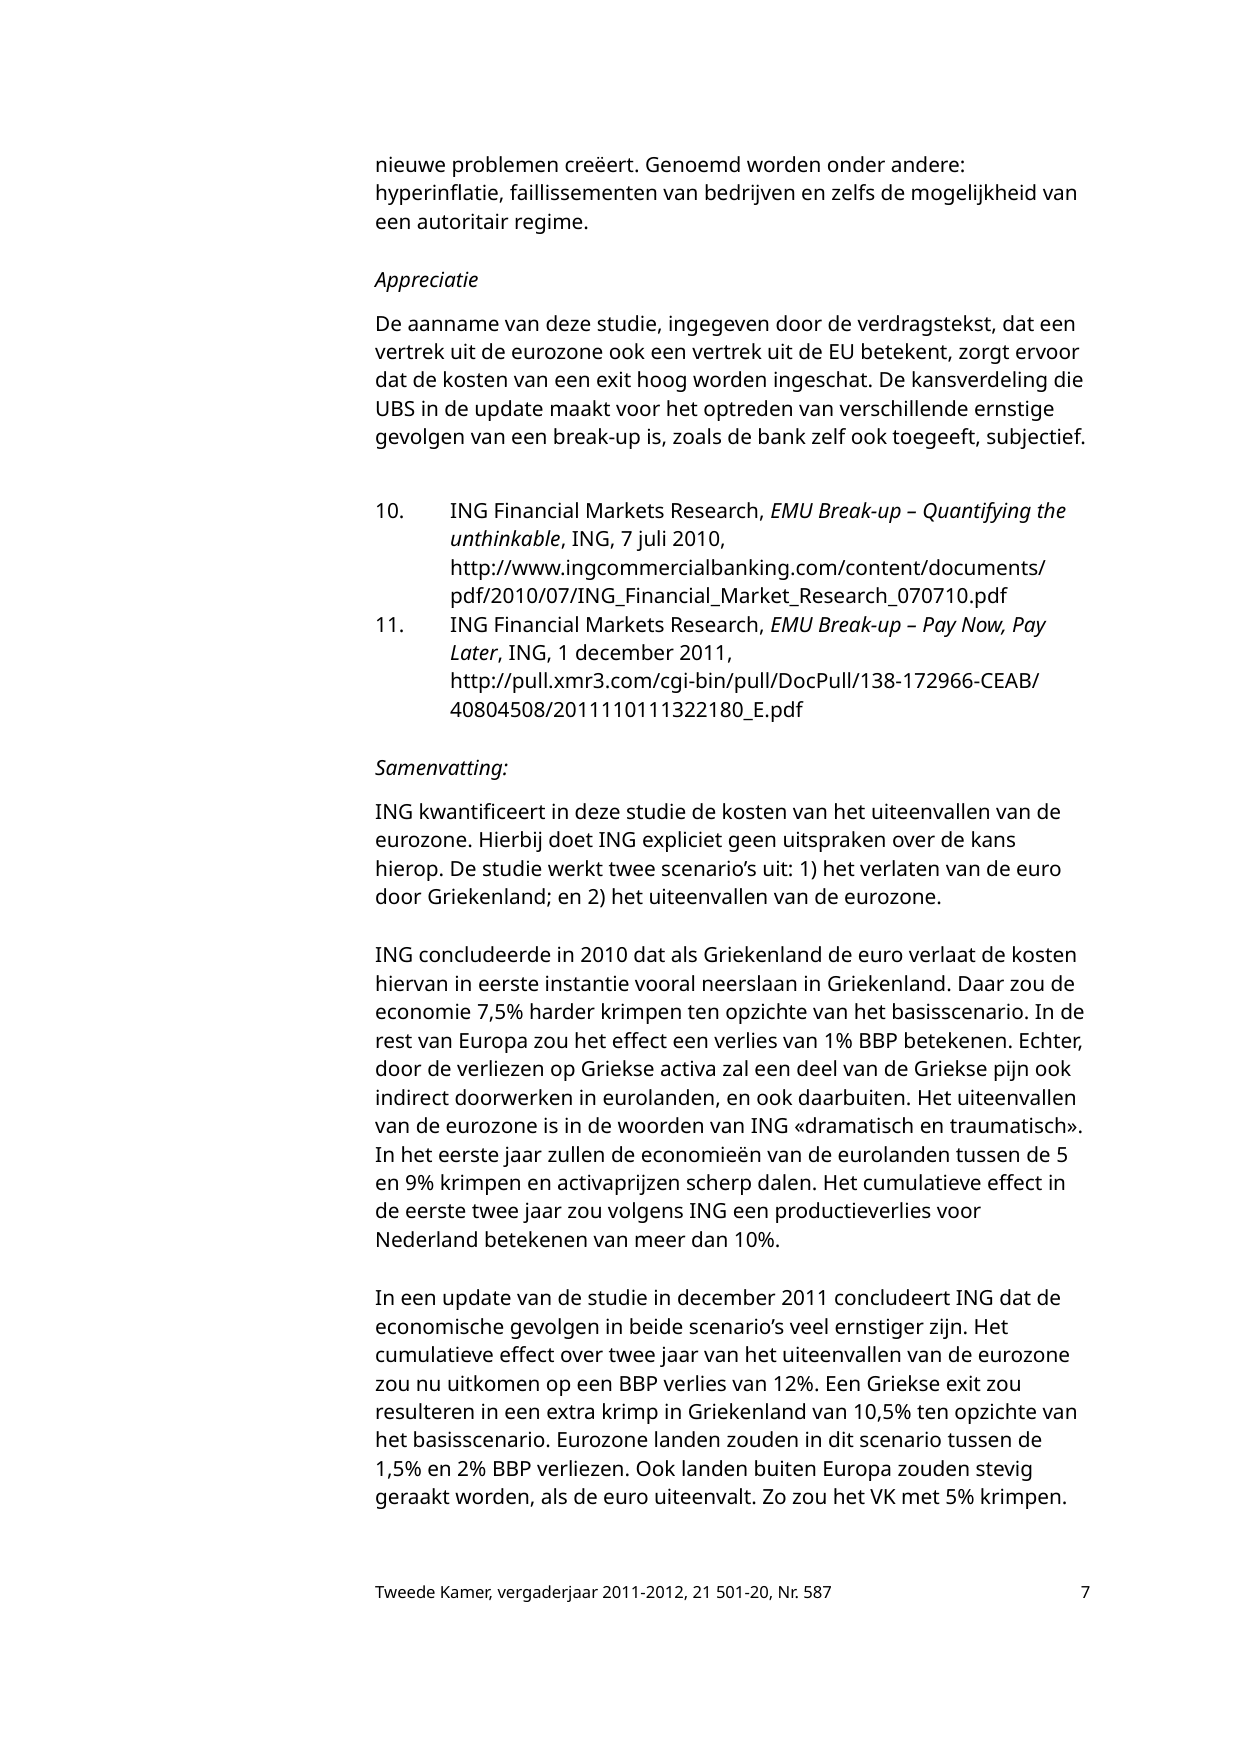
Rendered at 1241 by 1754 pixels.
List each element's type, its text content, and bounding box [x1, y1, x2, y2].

text nieuwe problemen creëert. Genoemd worden onder andere: hyperinflatie, faillissementen van bedrijven en zelfs de mogelijkheid van een autoritair regime. [375, 150, 1090, 235]
text ING kwantificeert in deze studie de kosten van het uiteenvallen van de eurozone. Hierbij doet ING expliciet geen uitspraken over de kans hierop. De studie werkt twee scenario’s uit: 1) het verlaten van de euro door Griekenland; en 2) het uiteenvallen van de eurozone. [375, 797, 1090, 911]
text De aanname van deze studie, ingegeven door de verdragstekst, dat een vertrek uit de eurozone ook een vertrek uit de EU betekent, zorgt ervoor dat de kosten van een exit hoog worden ingeschat. De kansverdeling die UBS in de update maakt voor het optreden van verschillende ernstige gevolgen van een break-up is, zoals de bank zelf ook toegeeft, subjectief. [375, 309, 1090, 451]
text Appreciatie [375, 265, 1090, 294]
list http://pull.xmr3.com/cgi-bin/pull/DocPull/138-172966-CEAB/40804508/2011110111322180_E.pdf [375, 667, 1090, 723]
text Samenvatting: [375, 753, 1090, 782]
list http://www.ingcommercialbanking.com/content/documents/pdf/2010/07/ING_Financial_Market_Research_070710.pdf [375, 553, 1090, 610]
text In een update van de studie in december 2011 concludeert ING dat de economische gevolgen in beide scenario’s veel ernstiger zijn. Het cumulatieve effect over twee jaar van het uiteenvallen van de eurozone zou nu uitkomen op een BBP verlies van 12%. Een Griekse exit zou resulteren in een extra krimp in Griekenland van 10,5% ten opzichte van het basisscenario. Eurozone landen zouden in dit scenario tussen de 1,5% en 2% BBP verliezen. Ook landen buiten Europa zouden stevig geraakt worden, als de euro uiteenvalt. Zo zou het VK met 5% krimpen. [375, 1283, 1090, 1511]
text ING concludeerde in 2010 dat als Griekenland de euro verlaat de kosten hiervan in eerste instantie vooral neerslaan in Griekenland. Daar zou de economie 7,5% harder krimpen ten opzichte van het basisscenario. In de rest van Europa zou het effect een verlies van 1% BBP betekenen. Echter, door de verliezen op Griekse activa zal een deel van de Griekse pijn ook indirect doorwerken in eurolanden, en ook daarbuiten. Het uiteenvallen van de eurozone is in de woorden van ING «dramatisch en traumatisch». In het eerste jaar zullen de economieën van de eurolanden tussen de 5 en 9% krimpen en activaprijzen scherp dalen. Het cumulatieve effect in de eerste twee jaar zou volgens ING een productieverlies voor Nederland betekenen van meer dan 10%. [375, 941, 1090, 1253]
list ING Financial Markets Research, EMU Break-up – Pay Now, Pay Later, ING, 1 december 2011, [375, 610, 1090, 667]
list ING Financial Markets Research, EMU Break-up – Quantifying the unthinkable, ING, 7 juli 2010, [375, 496, 1090, 553]
